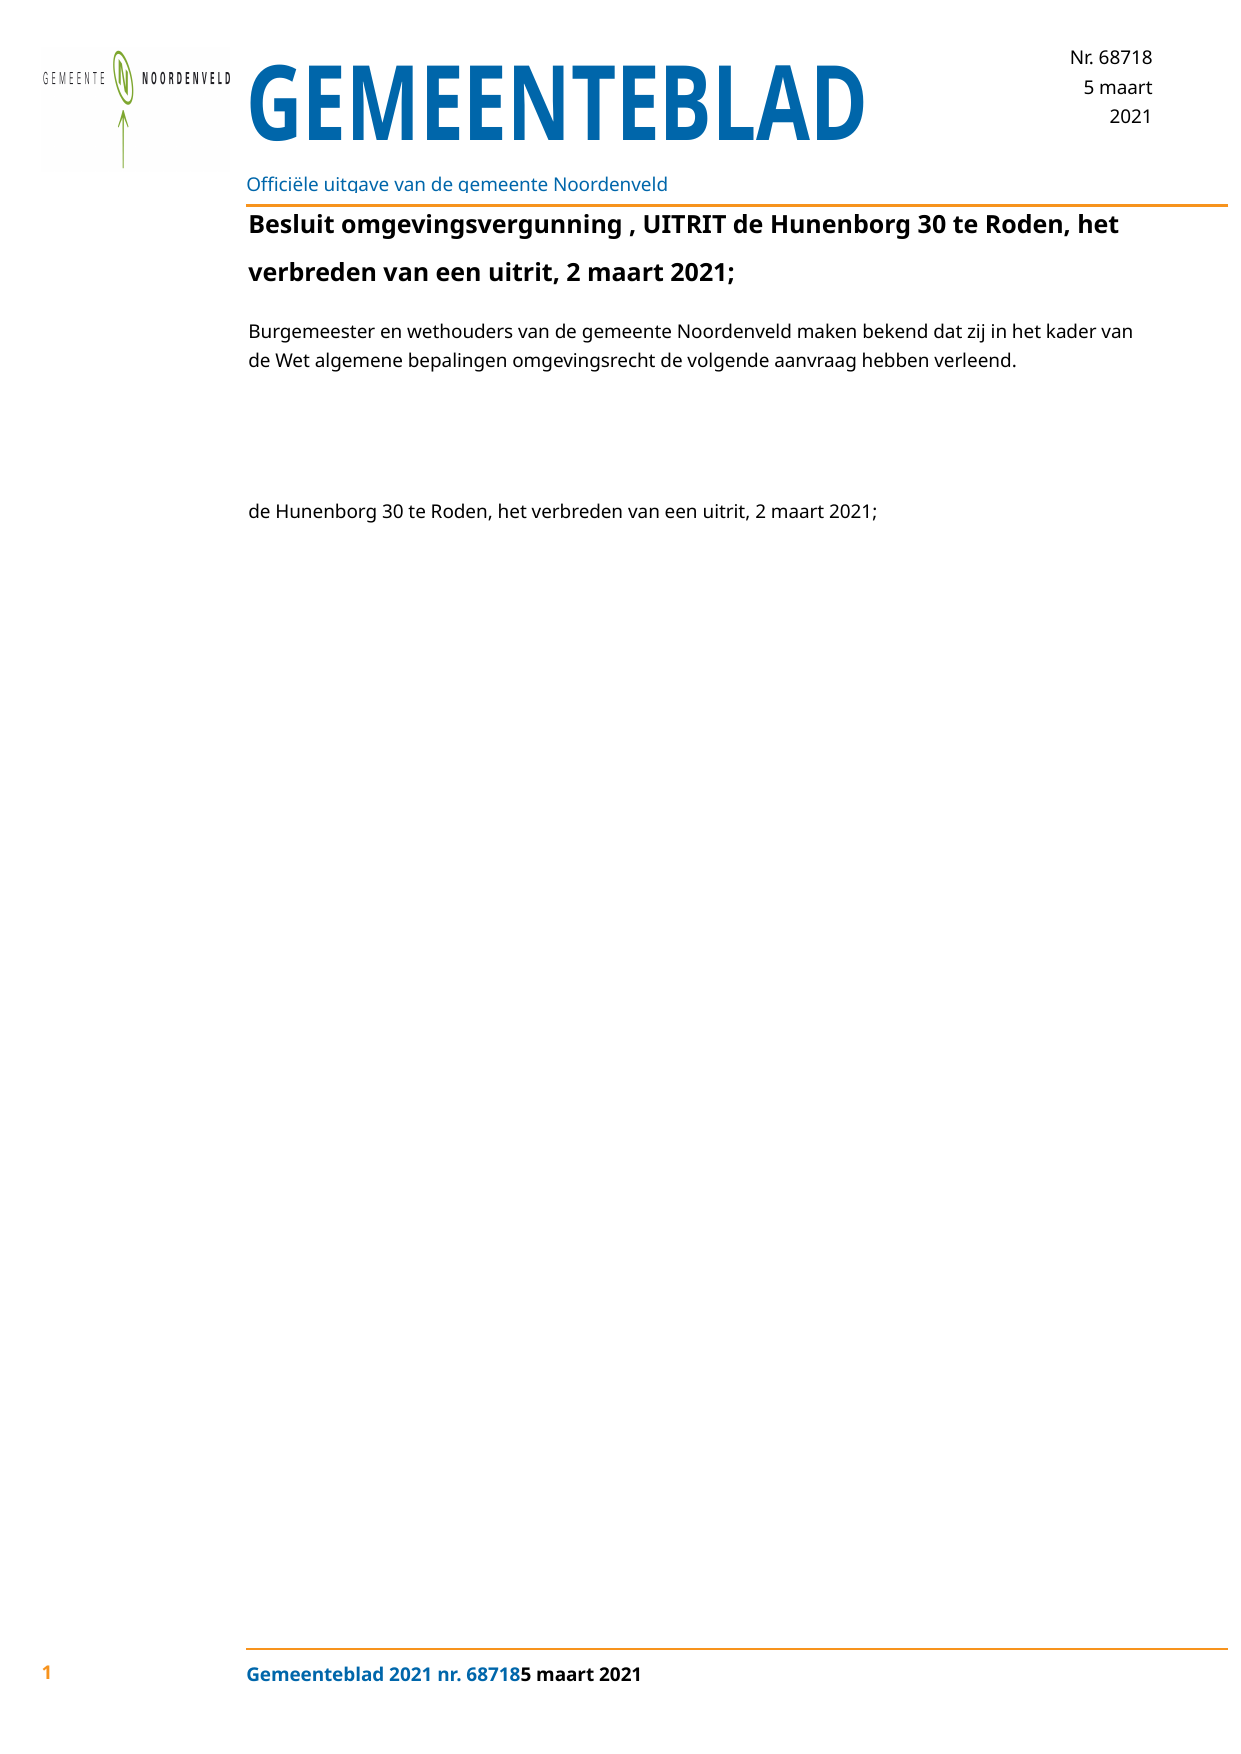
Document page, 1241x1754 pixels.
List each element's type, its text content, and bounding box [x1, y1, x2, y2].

text Besluit omgevingsvergunning , UITRIT de Hunenborg 30 te Roden, het verbreden van een uitrit, 2 maart 2021; [248, 207, 1152, 288]
picture [41, 47, 231, 172]
text Burgemeester en wethouders van de gemeente Noordenveld maken bekend dat zij in het kader van de Wet algemene bepalingen omgevingsrecht de volgende aanvraag hebben verleend. [248, 318, 1152, 373]
text de Hunenborg 30 te Roden, het verbreden van een uitrit, 2 maart 2021; [248, 499, 1152, 524]
